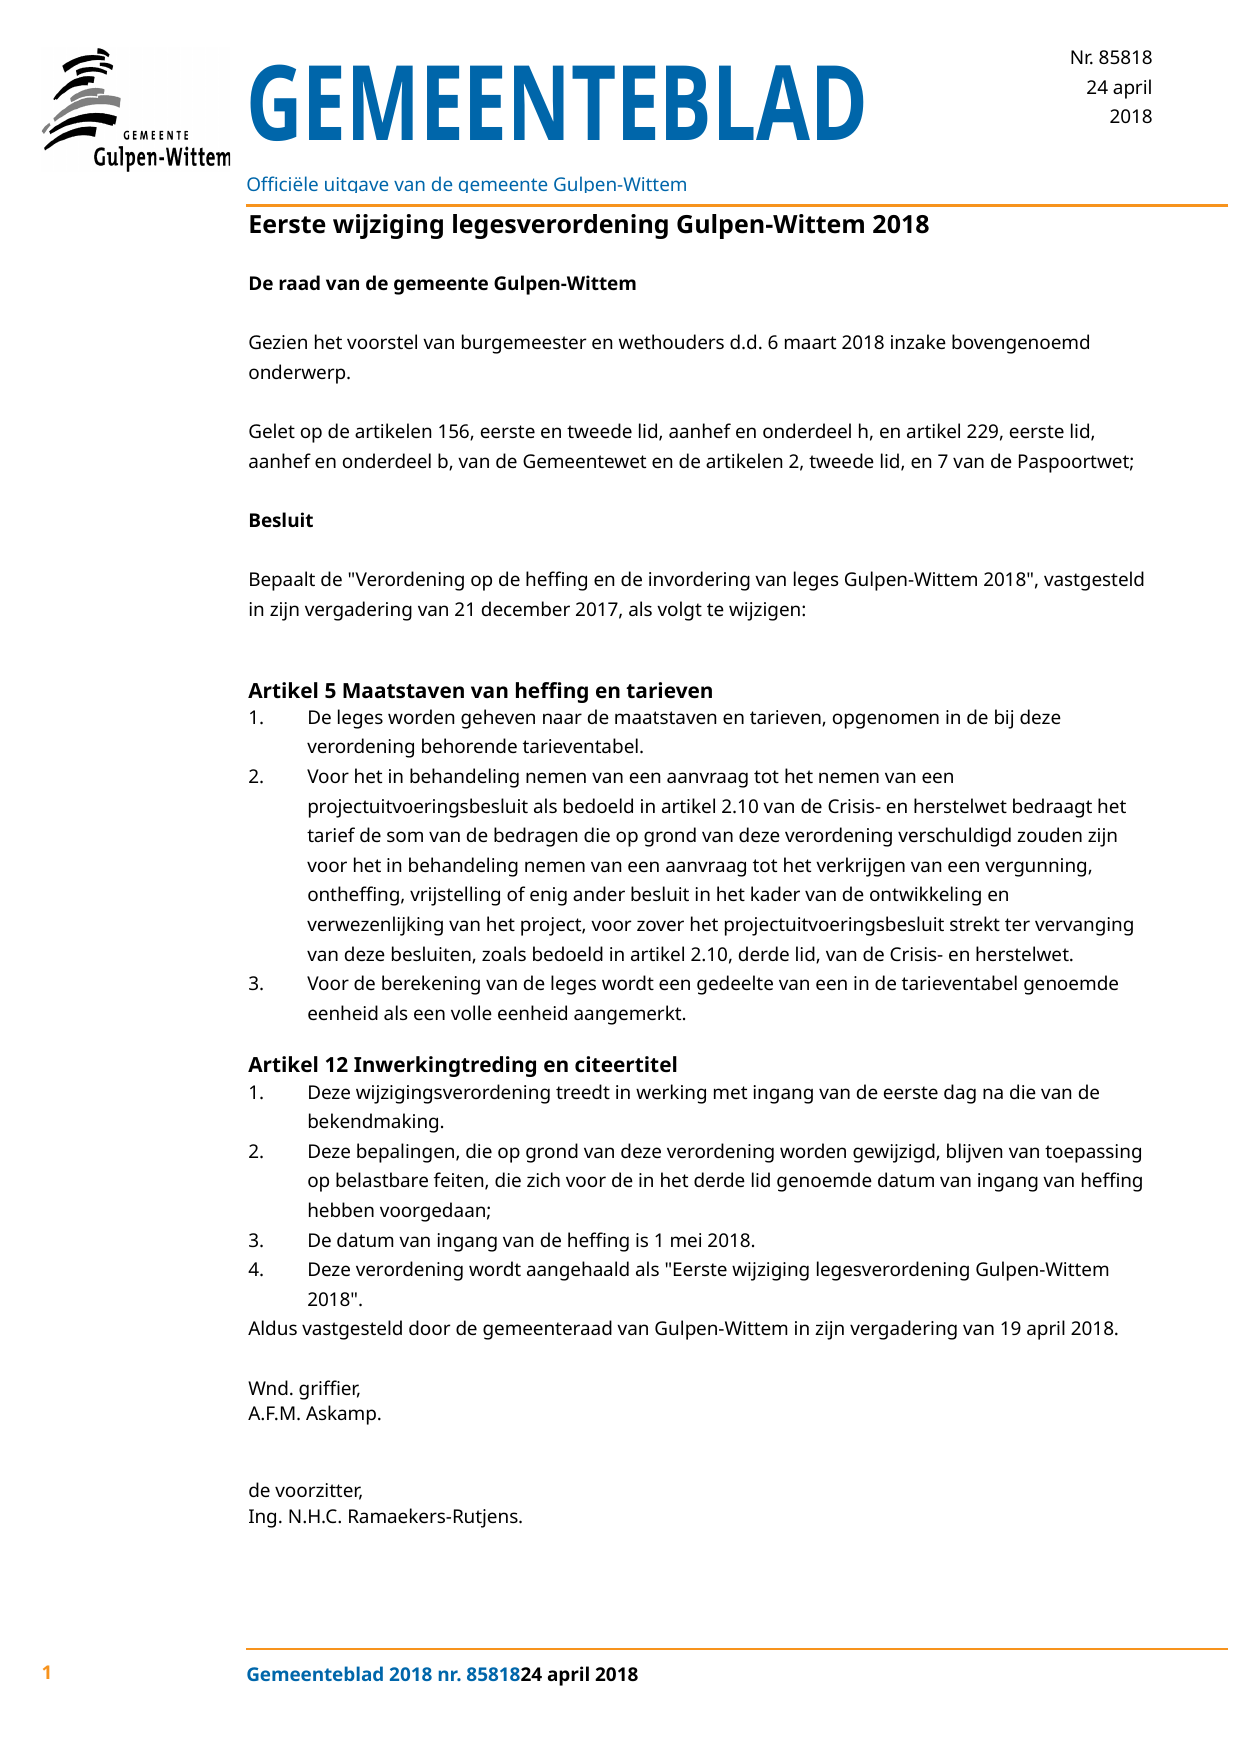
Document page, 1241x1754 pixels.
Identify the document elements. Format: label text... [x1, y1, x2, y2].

picture [41, 47, 231, 172]
list Voor het in behandeling nemen van een aanvraag tot het nemen van een projectuitvoeringsbesluit als bedoeld in artikel 2.10 van de Crisis- en herstelwet bedraagt het tarief de som van de bedragen die op grond van deze verordening verschuldigd zouden zijn voor het in behandeling nemen van een aanvraag tot het verkrijgen van een vergunning, ontheffing, vrijstelling of enig ander besluit in het kader van de ontwikkeling en verwezenlijking van het project, voor zover het projectuitvoeringsbesluit strekt ter vervanging van deze besluiten, zoals bedoeld in artikel 2.10, derde lid, van de Crisis- en herstelwet. [248, 763, 1152, 967]
text Gelet op de artikelen 156, eerste en tweede lid, aanhef en onderdeel h, en artikel 229, eerste lid, aanhef en onderdeel b, van de Gemeentewet en de artikelen 2, tweede lid, en 7 van de Paspoortwet; [248, 418, 1152, 473]
text Artikel 5 Maatstaven van heffing en tarieven [248, 676, 1152, 704]
list Voor de berekening van de leges wordt een gedeelte van een in de tarieventabel genoemde eenheid als een volle eenheid aangemerkt. [248, 970, 1152, 1026]
text Ing. N.H.C. Ramaekers-Rutjens. [248, 1503, 1152, 1529]
text Eerste wijziging legesverordening Gulpen-Wittem 2018 [248, 207, 1152, 241]
text A.F.M. Askamp. [248, 1400, 1152, 1426]
text Besluit [248, 507, 1152, 533]
list De datum van ingang van de heffing is 1 mei 2018. [248, 1227, 1152, 1252]
text Gezien het voorstel van burgemeester en wethouders d.d. 6 maart 2018 inzake bovengenoemd onderwerp. [248, 329, 1152, 385]
text De raad van de gemeente Gulpen-Wittem [248, 270, 1152, 296]
text de voorzitter, [248, 1478, 1152, 1503]
text Aldus vastgesteld door de gemeenteraad van Gulpen-Wittem in zijn vergadering van 19 april 2018. [248, 1316, 1152, 1341]
text Bepaalt de "Verordening op de heffing en de invordering van leges Gulpen-Wittem 2018", vastgesteld in zijn vergadering van 21 december 2017, als volgt te wijzigen: [248, 566, 1152, 621]
list Deze verordening wordt aangehaald als "Eerste wijziging legesverordening Gulpen-Wittem 2018". [248, 1256, 1152, 1312]
text Artikel 12 Inwerkingtreding en citeertitel [248, 1050, 1152, 1079]
text Wnd. griffier, [248, 1375, 1152, 1400]
list Deze wijzigingsverordening treedt in werking met ingang van de eerste dag na die van de bekendmaking. [248, 1079, 1152, 1134]
list Deze bepalingen, die op grond van deze verordening worden gewijzigd, blijven van toepassing op belastbare feiten, die zich voor de in het derde lid genoemde datum van ingang van heffing hebben voorgedaan; [248, 1138, 1152, 1223]
list De leges worden geheven naar de maatstaven en tarieven, opgenomen in de bij deze verordening behorende tarieventabel. [248, 704, 1152, 759]
